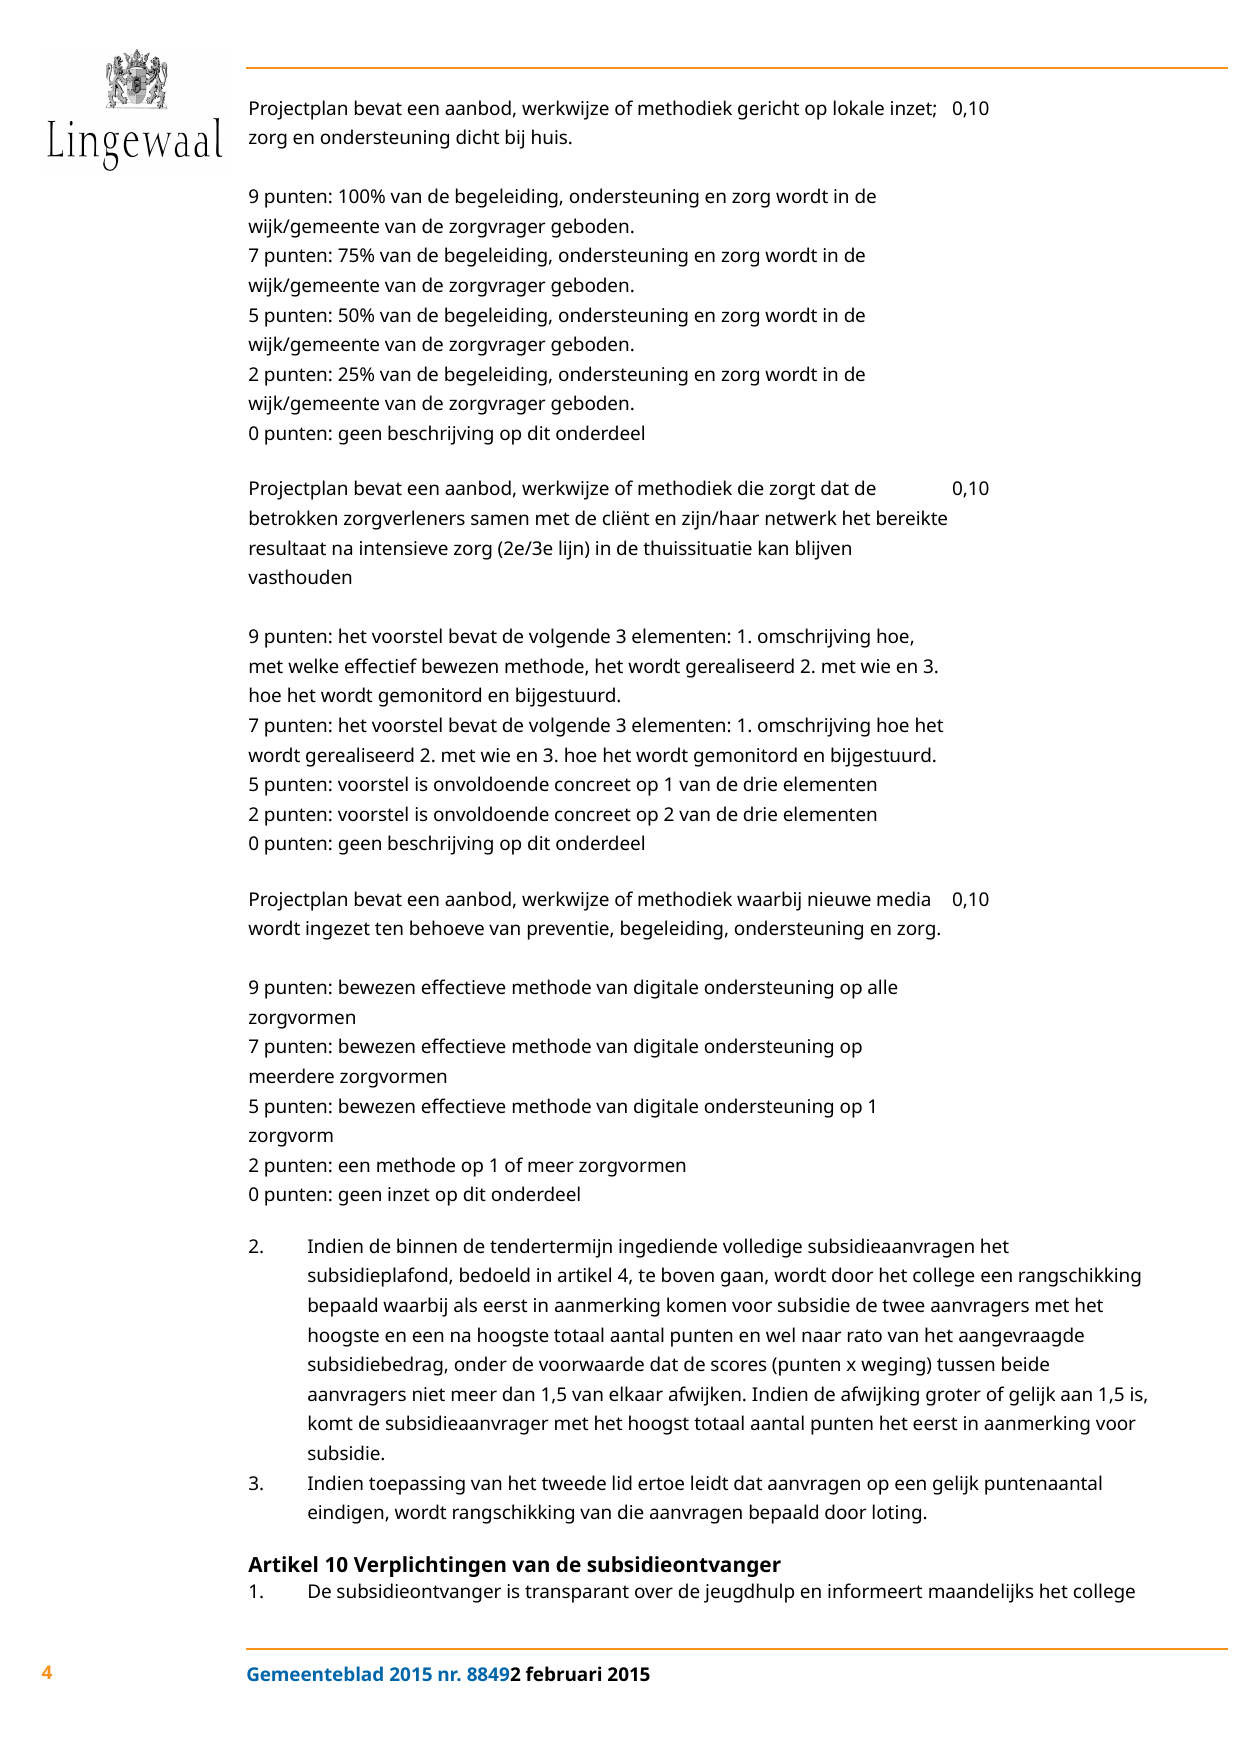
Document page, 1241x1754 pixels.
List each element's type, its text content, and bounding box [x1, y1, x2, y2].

picture [41, 47, 231, 172]
table_cell Projectplan bevat een aanbod, werkwijze of methodiek gericht op lokale inzet; zorg en ondersteuning dicht bij huis. 9 punten: 100% van de begeleiding, ondersteuning en zorg wordt in de wijk/gemeente van de zorgvrager geboden. 7 punten: 75% van de begeleiding, ondersteuning en zorg wordt in de wijk/gemeente van de zorgvrager geboden. 5 punten: 50% van de begeleiding, ondersteuning en zorg wordt in de wijk/gemeente van de zorgvrager geboden. 2 punten: 25% van de begeleiding, ondersteuning en zorg wordt in de wijk/gemeente van de zorgvrager geboden. 0 punten: geen beschrijving op dit onderdeel [248, 95, 952, 476]
list Indien de binnen de tendertermijn ingediende volledige subsidieaanvragen het subsidieplafond, bedoeld in artikel 4, te boven gaan, wordt door het college een rangschikking bepaald waarbij als eerst in aanmerking komen voor subsidie de twee aanvragers met het hoogste en een na hoogste totaal aantal punten en wel naar rato van het aangevraagde subsidiebedrag, onder de voorwaarde dat de scores (punten x weging) tussen beide aanvragers niet meer dan 1,5 van elkaar afwijken. Indien de afwijking groter of gelijk aan 1,5 is, komt de subsidieaanvrager met het hoogst totaal aantal punten het eerst in aanmerking voor subsidie. [248, 1233, 1152, 1466]
list Indien toepassing van het tweede lid ertoe leidt dat aanvragen op een gelijk puntenaantal eindigen, wordt rangschikking van die aanvragen bepaald door loting. [248, 1470, 1152, 1525]
table_cell Projectplan bevat een aanbod, werkwijze of methodiek waarbij nieuwe media wordt ingezet ten behoeve van preventie, begeleiding, ondersteuning en zorg. 9 punten: bewezen effectieve methode van digitale ondersteuning op alle zorgvormen 7 punten: bewezen effectieve methode van digitale ondersteuning op meerdere zorgvormen 5 punten: bewezen effectieve methode van digitale ondersteuning op 1 zorgvorm 2 punten: een methode op 1 of meer zorgvormen 0 punten: geen inzet op dit onderdeel [248, 886, 952, 1207]
table_cell Projectplan bevat een aanbod, werkwijze of methodiek die zorgt dat de betrokken zorgverleners samen met de cliënt en zijn/haar netwerk het bereikte resultaat na intensieve zorg (2e/3e lijn) in de thuissituatie kan blijven vasthouden 9 punten: het voorstel bevat de volgende 3 elementen: 1. omschrijving hoe, met welke effectief bewezen methode, het wordt gerealiseerd 2. met wie en 3. hoe het wordt gemonitord en bijgestuurd. 7 punten: het voorstel bevat de volgende 3 elementen: 1. omschrijving hoe het wordt gerealiseerd 2. met wie en 3. hoe het wordt gemonitord en bijgestuurd. 5 punten: voorstel is onvoldoende concreet op 1 van de drie elementen 2 punten: voorstel is onvoldoende concreet op 2 van de drie elementen 0 punten: geen beschrijving op dit onderdeel [248, 476, 952, 886]
table_cell 0,10 [952, 95, 1152, 476]
table_cell 0,10 [952, 886, 1152, 1207]
table_cell 0,10 [952, 476, 1152, 886]
text Artikel 10 Verplichtingen van de subsidieontvanger [248, 1550, 1152, 1578]
list De subsidieontvanger is transparant over de jeugdhulp en informeert maandelijks het college [248, 1578, 1152, 1604]
